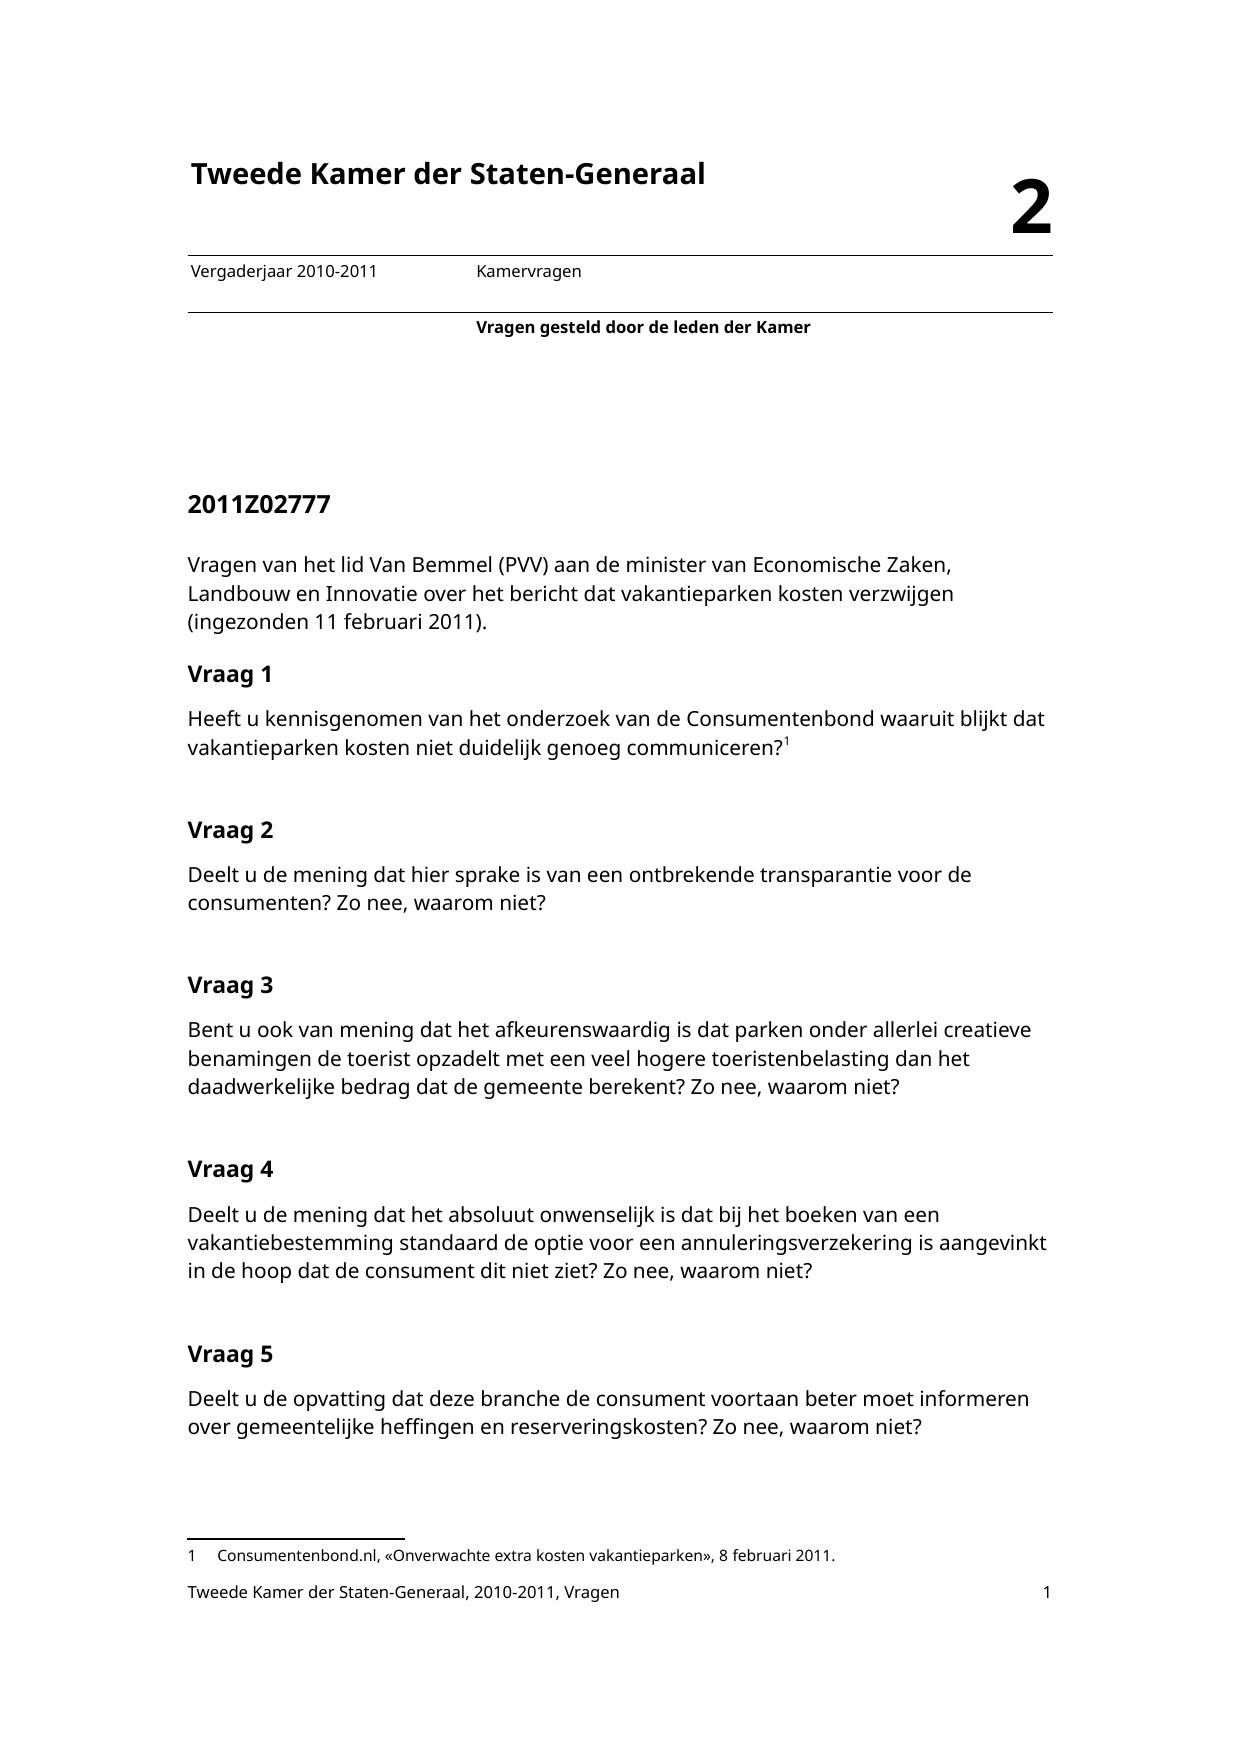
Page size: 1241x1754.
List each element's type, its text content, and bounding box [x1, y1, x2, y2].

subtitle Vraag 3 [187, 969, 1053, 1001]
table_cell Vergaderjaar 2010-2011 [188, 256, 473, 312]
subtitle Vraag 1 [187, 658, 1053, 689]
text 2011Z02777 [187, 487, 1053, 521]
table_cell Vragen gesteld door de leden der Kamer [473, 313, 1053, 339]
text Deelt u de opvatting dat deze branche de consument voortaan beter moet informeren over gemeentelijke heffingen en reserveringskosten? Zo nee, waarom niet? [187, 1384, 1053, 1441]
text Heeft u kennisgenomen van het onderzoek van de Consumentenbond waaruit blijkt dat vakantieparken kosten niet duidelijk genoeg communiceren? [187, 704, 1053, 761]
text Deelt u de mening dat het absoluut onwenselijk is dat bij het boeken van een vakantiebestemming standaard de optie voor een annuleringsverzekering is aangevinkt in de hoop dat de consument dit niet ziet? Zo nee, waarom niet? [187, 1200, 1053, 1285]
text Deelt u de mening dat hier sprake is van een ontbrekende transparantie voor de consumenten? Zo nee, waarom niet? [187, 860, 1053, 917]
table_cell Kamervragen [473, 256, 1053, 312]
subtitle Vraag 2 [187, 814, 1053, 845]
table_header Tweede Kamer der Staten-Generaal [188, 150, 879, 255]
text Bent u ook van mening dat het afkeurenswaardig is dat parken onder allerlei creatieve benamingen de toerist opzadelt met een veel hogere toeristenbelasting dan het daadwerkelijke bedrag dat de gemeente berekent? Zo nee, waarom niet? [187, 1016, 1053, 1101]
subtitle Vraag 4 [187, 1153, 1053, 1185]
text Consumentenbond.nl, «Onverwachte extra kosten vakantieparken», 8 februari 2011. [187, 1538, 1053, 1566]
subtitle Vraag 5 [187, 1337, 1053, 1369]
text Vragen van het lid Van Bemmel (PVV) aan de minister van Economische Zaken, Landbouw en Innovatie over het bericht dat vakantieparken kosten verzwijgen (ingezonden 11 februari 2011). [187, 550, 1053, 636]
table_cell [188, 313, 473, 339]
table_header 2 [880, 150, 1053, 255]
